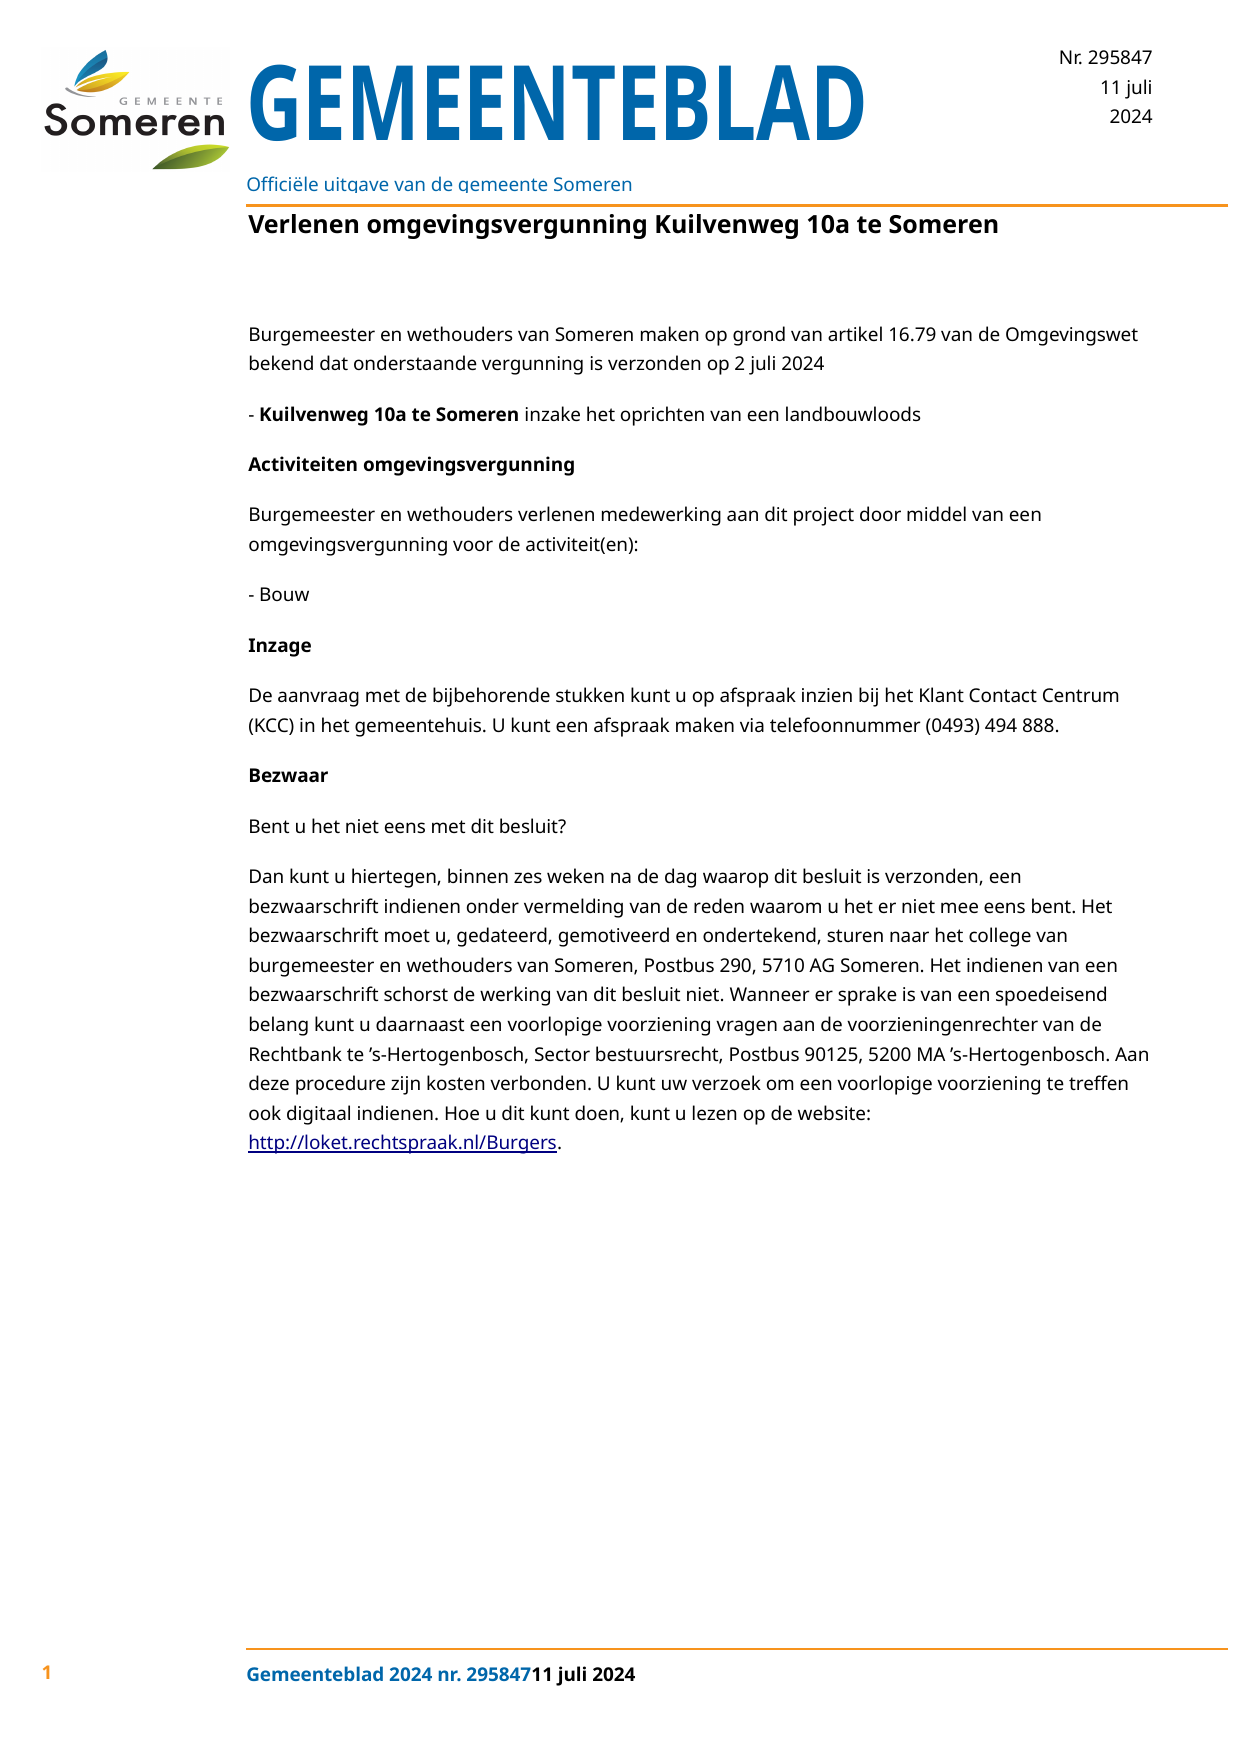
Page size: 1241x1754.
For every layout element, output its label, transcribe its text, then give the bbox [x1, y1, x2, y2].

picture [41, 47, 231, 172]
text Burgemeester en wethouders verlenen medewerking aan dit project door middel van een omgevingsvergunning voor de activiteit(en): [248, 502, 1152, 557]
text Burgemeester en wethouders van Someren maken op grond van artikel 16.79 van de Omgevingswet bekend dat onderstaande vergunning is verzonden op 2 juli 2024 [248, 321, 1152, 376]
text - Bouw [248, 582, 1152, 607]
text Dan kunt u hiertegen, binnen zes weken na de dag waarop dit besluit is verzonden, een bezwaarschrift indienen onder vermelding van de reden waarom u het er niet mee eens bent. Het bezwaarschrift moet u, gedateerd, gemotiveerd en ondertekend, sturen naar het college van burgemeester en wethouders van Someren, Postbus 290, 5710 AG Someren. Het indienen van een bezwaarschrift schorst de werking van dit besluit niet. Wanneer er sprake is van een spoedeisend belang kunt u daarnaast een voorlopige voorziening vragen aan de voorzieningenrechter van de Rechtbank te ’s-Hertogenbosch, Sector bestuursrecht, Postbus 90125, 5200 MA ’s-Hertogenbosch. Aan deze procedure zijn kosten verbonden. U kunt uw verzoek om een voorlopige voorziening te treffen ook digitaal indienen. Hoe u dit kunt doen, kunt u lezen op de website: http://loket.rechtspraak.nl/Burgers. [248, 863, 1152, 1155]
text Inzage [248, 632, 1152, 658]
text Bezwaar [248, 762, 1152, 788]
text Verlenen omgevingsvergunning Kuilvenweg 10a te Someren [248, 207, 1152, 241]
text Bent u het niet eens met dit besluit? [248, 813, 1152, 838]
text Activiteiten omgevingsvergunning [248, 451, 1152, 477]
text De aanvraag met de bijbehorende stukken kunt u op afspraak inzien bij het Klant Contact Centrum (KCC) in het gemeentehuis. U kunt een afspraak maken via telefoonnummer (0493) 494 888. [248, 682, 1152, 738]
text - Kuilvenweg 10a te Someren inzake het oprichten van een landbouwloods [248, 401, 1152, 426]
